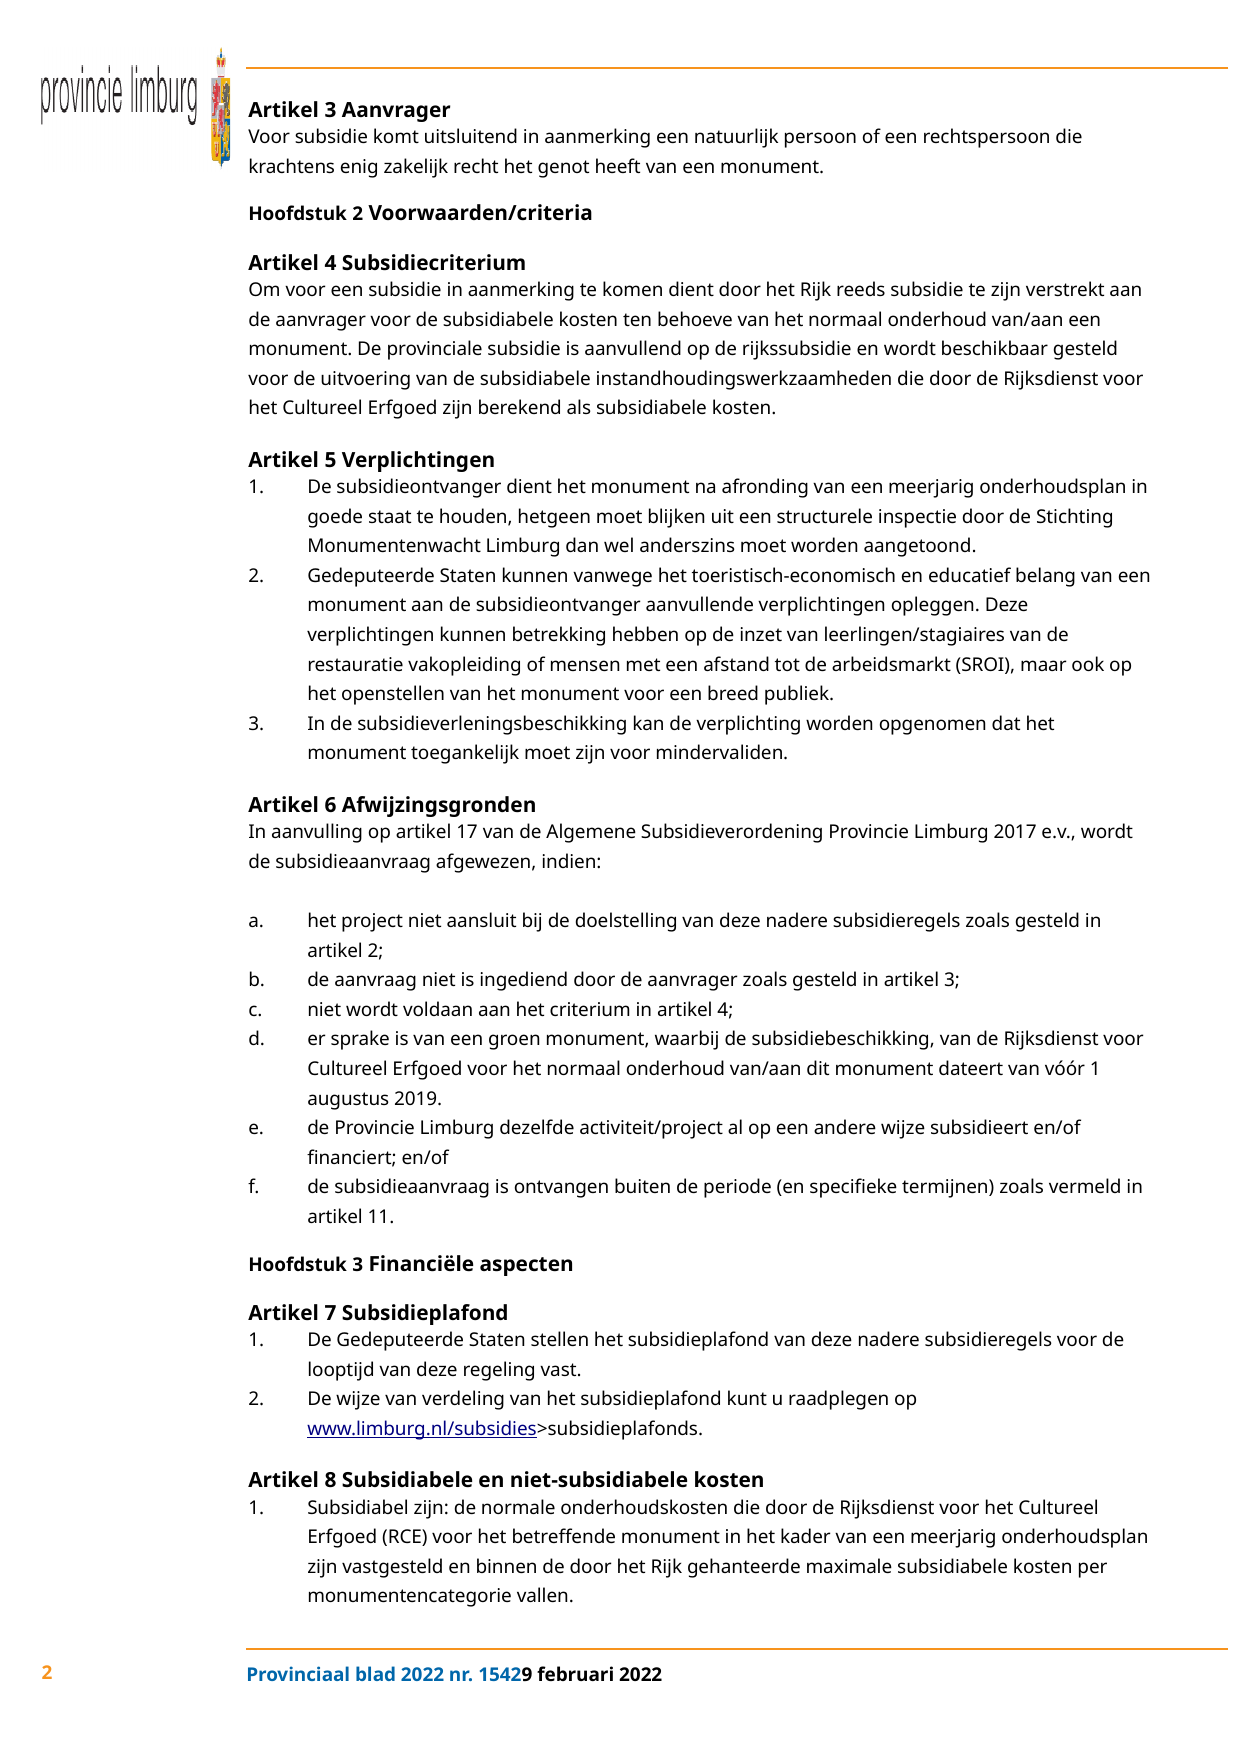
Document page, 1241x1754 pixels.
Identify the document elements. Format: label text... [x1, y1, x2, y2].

text Voor subsidie komt uitsluitend in aanmerking een natuurlijk persoon of een rechtspersoon die krachtens enig zakelijk recht het genot heeft van een monument. [248, 123, 1152, 178]
text Artikel 5 Verplichtingen [248, 445, 1152, 473]
list niet wordt voldaan aan het criterium in artikel 4; [248, 996, 1152, 1022]
list Subsidiabel zijn: de normale onderhoudskosten die door de Rijksdienst voor het Cultureel Erfgoed (RCE) voor het betreffende monument in het kader van een meerjarig onderhoudsplan zijn vastgesteld en binnen de door het Rijk gehanteerde maximale subsidiabele kosten per monumentencategorie vallen. [248, 1494, 1152, 1608]
picture [41, 47, 231, 172]
text In aanvulling op artikel 17 van de Algemene Subsidieverordening Provincie Limburg 2017 e.v., wordt de subsidieaanvraag afgewezen, indien: [248, 818, 1152, 874]
list de Provincie Limburg dezelfde activiteit/project al op een andere wijze subsidieert en/of financiert; en/of [248, 1114, 1152, 1169]
list De Gedeputeerde Staten stellen het subsidieplafond van deze nadere subsidieregels voor de looptijd van deze regeling vast. [248, 1326, 1152, 1382]
text Artikel 6 Afwijzingsgronden [248, 790, 1152, 818]
list het project niet aansluit bij de doelstelling van deze nadere subsidieregels zoals gesteld in artikel 2; [248, 907, 1152, 962]
text Artikel 7 Subsidieplafond [248, 1298, 1152, 1326]
list de subsidieaanvraag is ontvangen buiten de periode (en specifieke termijnen) zoals vermeld in artikel 11. [248, 1173, 1152, 1229]
list In de subsidieverleningsbeschikking kan de verplichting worden opgenomen dat het monument toegankelijk moet zijn voor mindervaliden. [248, 710, 1152, 765]
list Gedeputeerde Staten kunnen vanwege het toeristisch-economisch en educatief belang van een monument aan de subsidieontvanger aanvullende verplichtingen opleggen. Deze verplichtingen kunnen betrekking hebben op de inzet van leerlingen/stagiaires van de restauratie vakopleiding of mensen met een afstand tot de arbeidsmarkt (SROI), maar ook op het openstellen van het monument voor een breed publiek. [248, 562, 1152, 706]
text Hoofdstuk 2 Voorwaarden/criteria [248, 198, 1152, 227]
list De wijze van verdeling van het subsidieplafond kunt u raadplegen op www.limburg.nl/subsidies>subsidieplafonds. [248, 1386, 1152, 1441]
list De subsidieontvanger dient het monument na afronding van een meerjarig onderhoudsplan in goede staat te houden, hetgeen moet blijken uit een structurele inspectie door de Stichting Monumentenwacht Limburg dan wel anderszins moet worden aangetoond. [248, 473, 1152, 558]
text Artikel 3 Aanvrager [248, 95, 1152, 123]
list de aanvraag niet is ingediend door de aanvrager zoals gesteld in artikel 3; [248, 966, 1152, 992]
list er sprake is van een groen monument, waarbij de subsidiebeschikking, van de Rijksdienst voor Cultureel Erfgoed voor het normaal onderhoud van/aan dit monument dateert van vóór 1 augustus 2019. [248, 1026, 1152, 1110]
text Artikel 4 Subsidiecriterium [248, 248, 1152, 276]
text Hoofdstuk 3 Financiële aspecten [248, 1249, 1152, 1277]
text Artikel 8 Subsidiabele en niet-subsidiabele kosten [248, 1466, 1152, 1494]
text Om voor een subsidie in aanmerking te komen dient door het Rijk reeds subsidie te zijn verstrekt aan de aanvrager voor de subsidiabele kosten ten behoeve van het normaal onderhoud van/aan een monument. De provinciale subsidie is aanvullend op de rijkssubsidie en wordt beschikbaar gesteld voor de uitvoering van de subsidiabele instandhoudingswerkzaamheden die door de Rijksdienst voor het Cultureel Erfgoed zijn berekend als subsidiabele kosten. [248, 276, 1152, 420]
